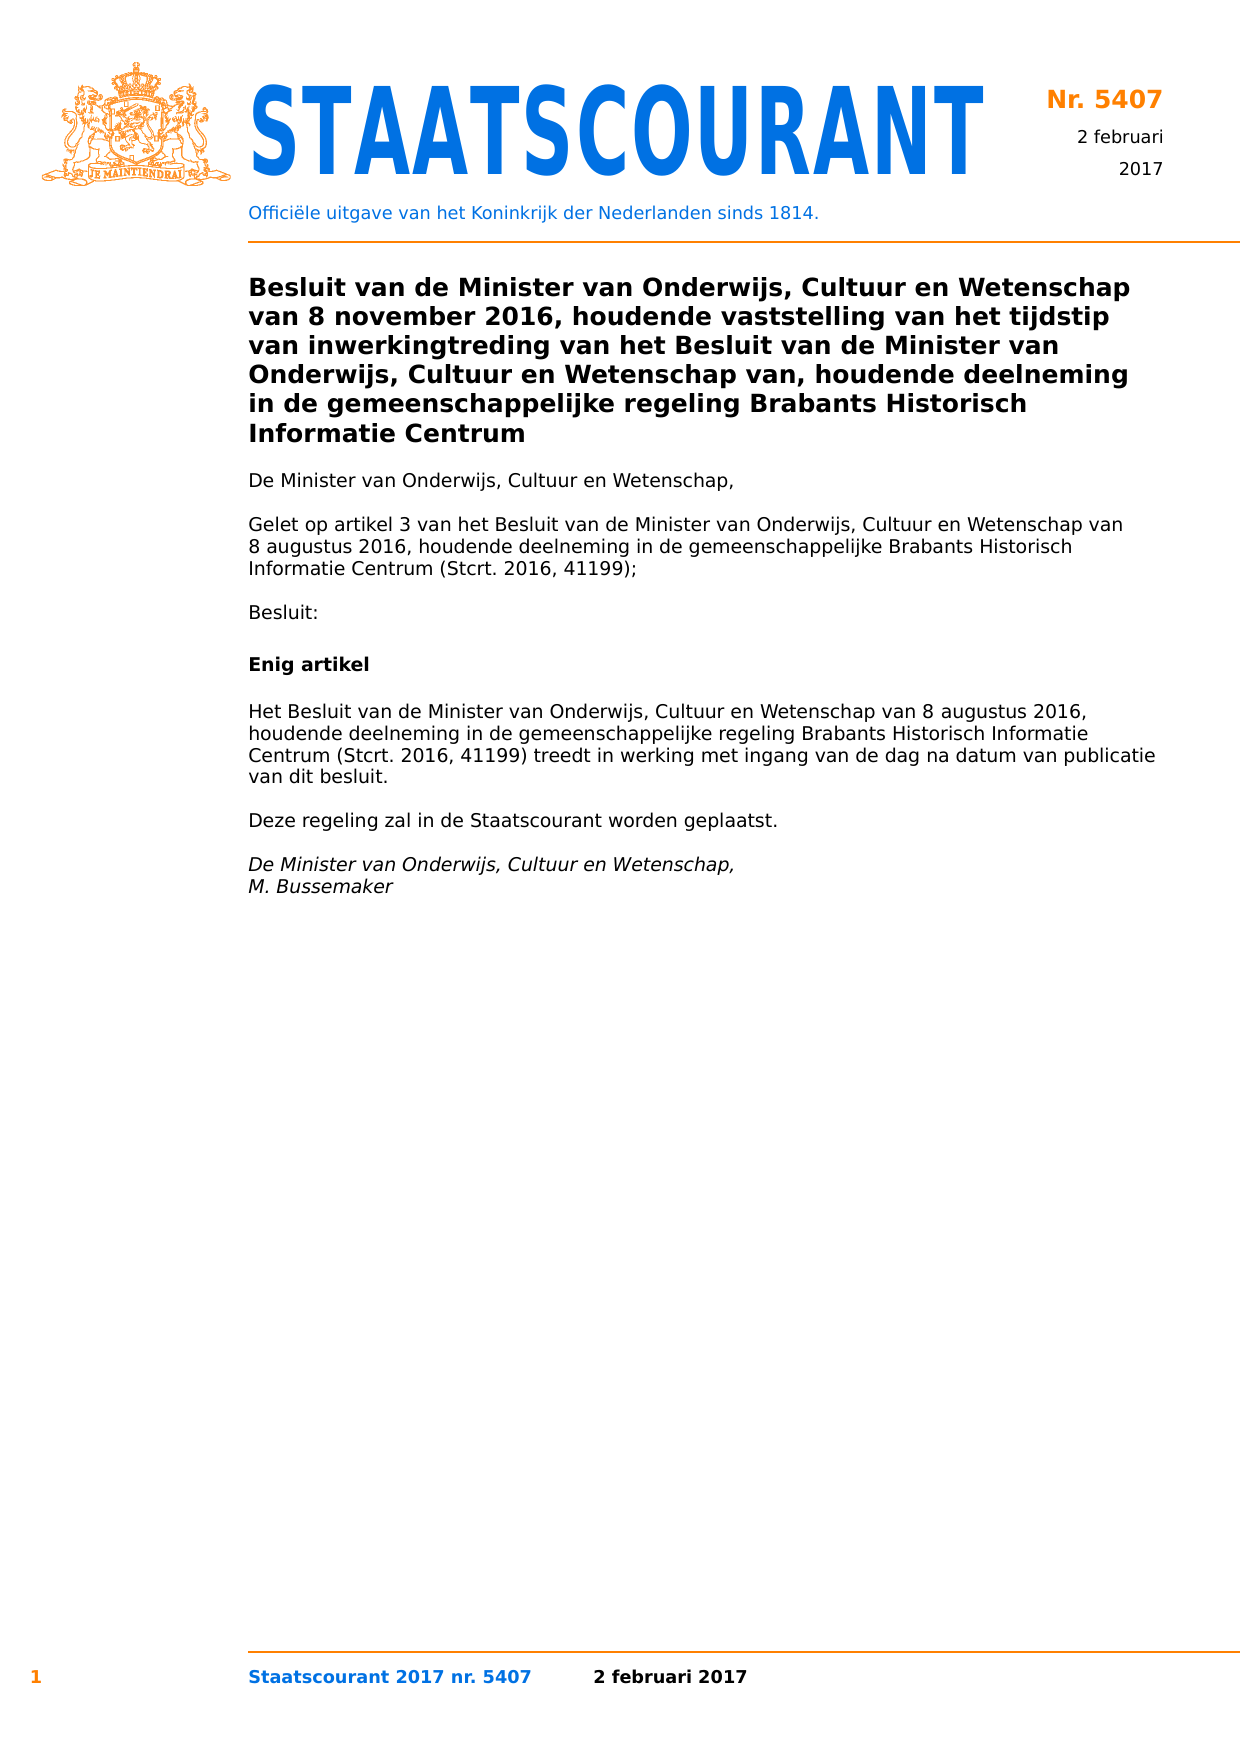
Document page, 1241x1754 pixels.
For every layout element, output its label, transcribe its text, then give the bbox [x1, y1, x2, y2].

table_header Nr. 5407 [998, 62, 1240, 121]
table_cell Officiële uitgave van het Koninkrijk der Nederlanden sinds 1814. [248, 203, 1240, 241]
text Deze regeling zal in de Staatscourant worden geplaatst. [248, 810, 1163, 832]
text Besluit: [248, 602, 1163, 623]
text De Minister van Onderwijs, Cultuur en Wetenschap, [248, 470, 1163, 492]
text Gelet op artikel 3 van het Besluit van de Minister van Onderwijs, Cultuur en Wetenschap van 8 augustus 2016, houdende deelneming in de gemeenschappelijke Brabants Historisch Informatie Centrum (Stcrt. 2016, 41199); [248, 514, 1163, 580]
table_cell 2017 [998, 153, 1240, 203]
table_header STAATSCOURANT [248, 62, 998, 203]
table_cell 2 februari [998, 121, 1240, 153]
table_header [25, 62, 248, 241]
subtitle Besluit van de Minister van Onderwijs, Cultuur en Wetenschap van 8 november 2016, houdende vaststelling van het tijdstip van inwerkingtreding van het Besluit van de Minister van Onderwijs, Cultuur en Wetenschap van, houdende deelneming in de gemeenschappelijke regeling Brabants Historisch Informatie Centrum [248, 273, 1163, 448]
subtitle Enig artikel [248, 653, 1163, 676]
text Het Besluit van de Minister van Onderwijs, Cultuur en Wetenschap van 8 augustus 2016, houdende deelneming in de gemeenschappelijke regeling Brabants Historisch Informatie Centrum (Stcrt. 2016, 41199) treedt in werking met ingang van de dag na datum van publicatie van dit besluit. [248, 701, 1163, 788]
picture [41, 62, 231, 186]
text De Minister van Onderwijs, Cultuur en Wetenschap, M. Bussemaker [248, 854, 1163, 898]
